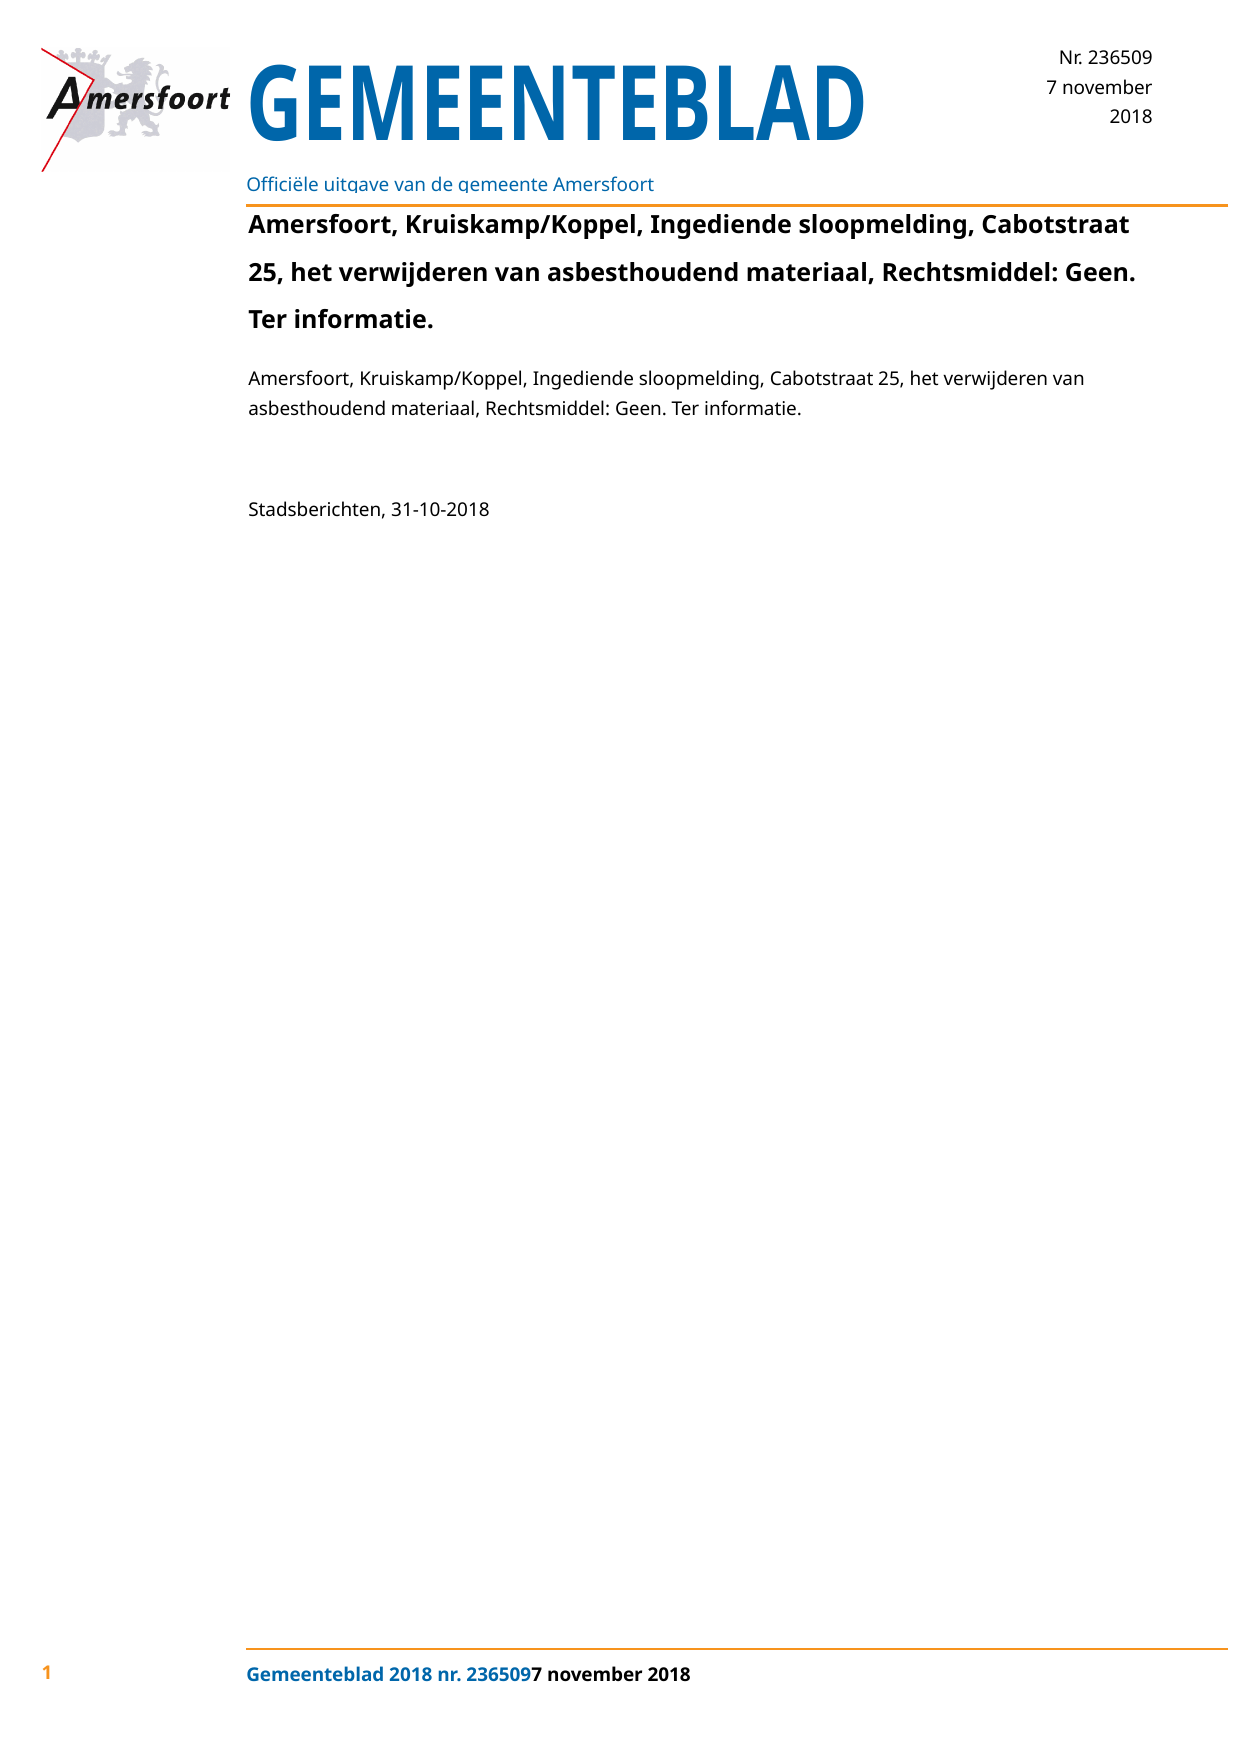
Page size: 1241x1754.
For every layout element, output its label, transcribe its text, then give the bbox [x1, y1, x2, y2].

text Stadsberichten, 31-10-2018 [248, 496, 1152, 522]
text Amersfoort, Kruiskamp/Koppel, Ingediende sloopmelding, Cabotstraat 25, het verwijderen van asbesthoudend materiaal, Rechtsmiddel: Geen. Ter informatie. [248, 366, 1152, 421]
text Amersfoort, Kruiskamp/Koppel, Ingediende sloopmelding, Cabotstraat 25, het verwijderen van asbesthoudend materiaal, Rechtsmiddel: Geen. Ter informatie. [248, 207, 1152, 336]
picture [41, 47, 231, 172]
